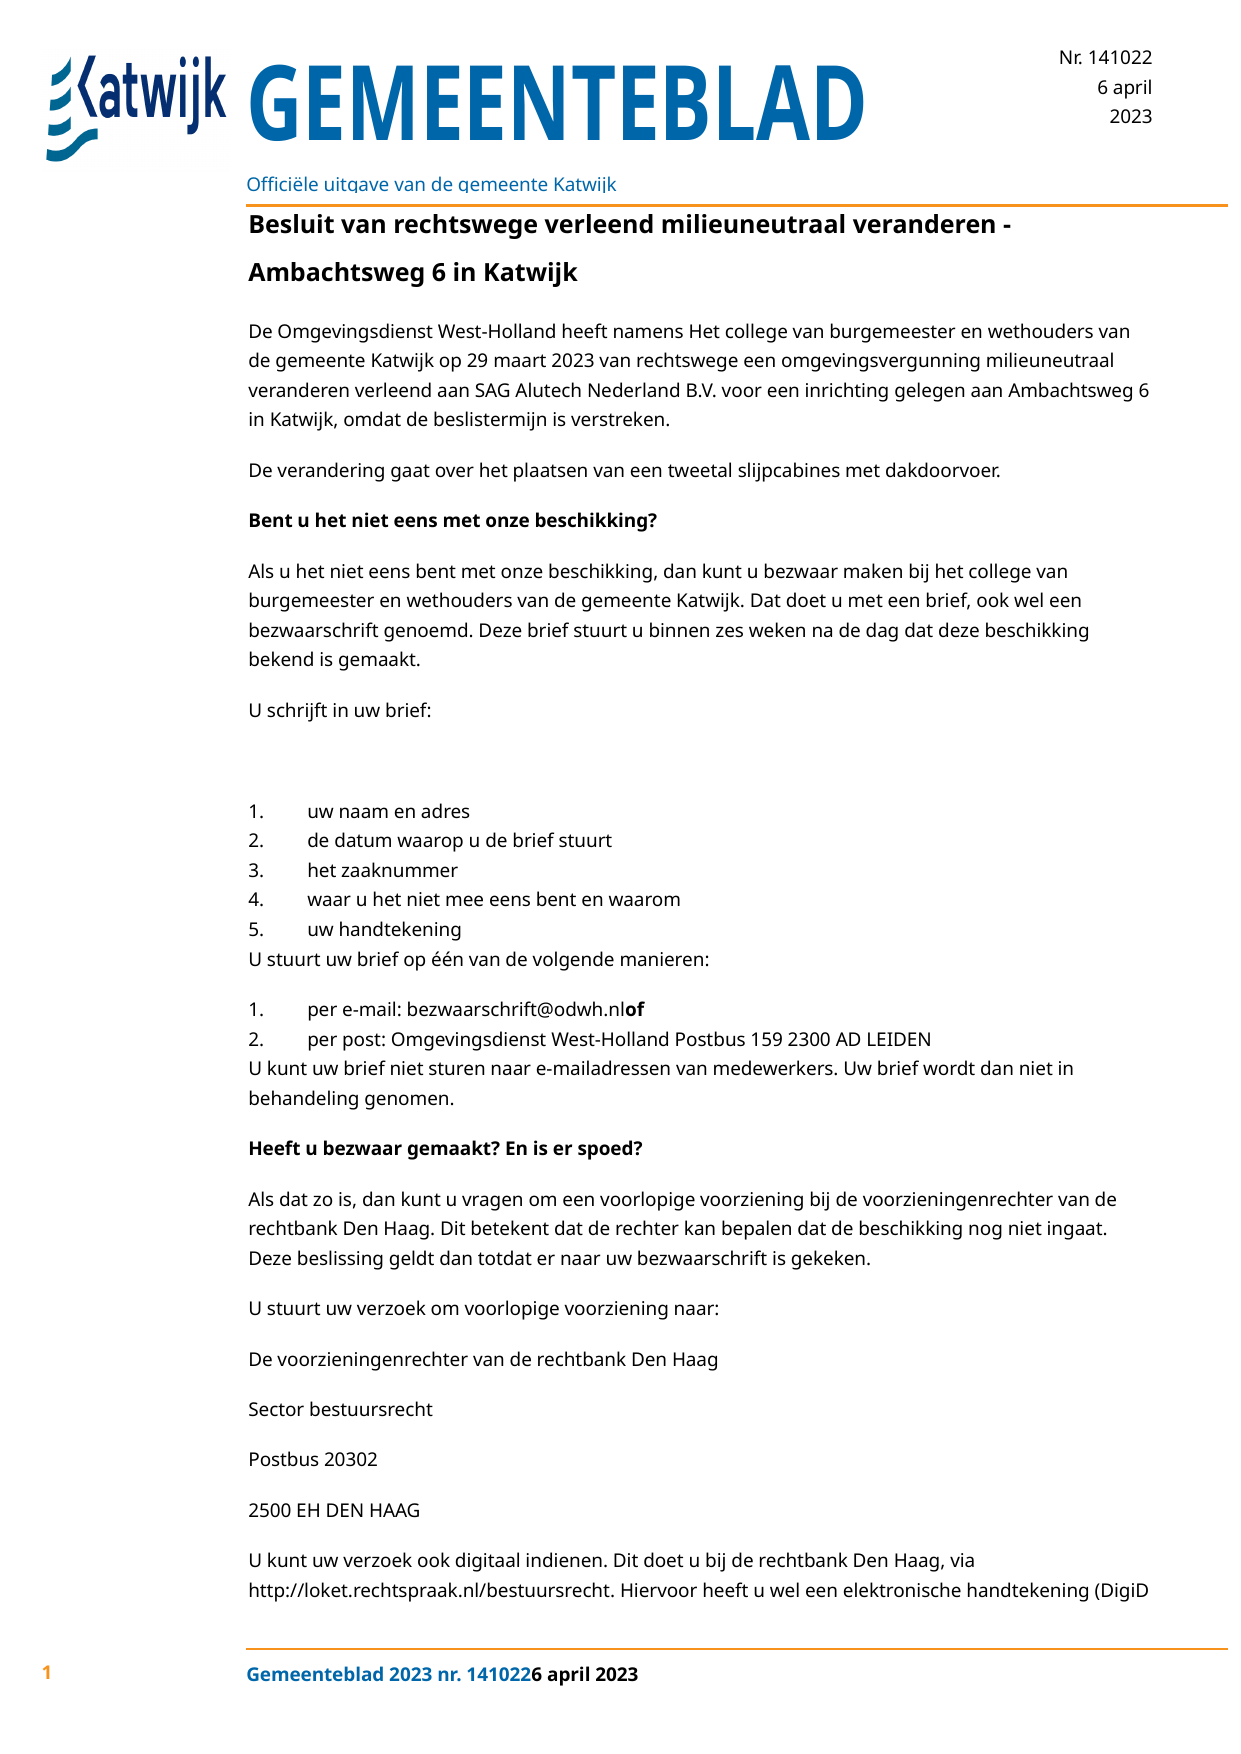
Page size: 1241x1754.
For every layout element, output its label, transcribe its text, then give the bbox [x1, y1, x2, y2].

text U stuurt uw brief op één van de volgende manieren: [248, 946, 1152, 972]
text U stuurt uw verzoek om voorlopige voorziening naar: [248, 1295, 1152, 1321]
text Als u het niet eens bent met onze beschikking, dan kunt u bezwaar maken bij het college van burgemeester en wethouders van de gemeente Katwijk. Dat doet u met een brief, ook wel een bezwaarschrift genoemd. Deze brief stuurt u binnen zes weken na de dag dat deze beschikking bekend is gemaakt. [248, 558, 1152, 672]
text Bent u het niet eens met onze beschikking? [248, 507, 1152, 533]
list waar u het niet mee eens bent en waarom [248, 887, 1152, 912]
text Postbus 20302 [248, 1447, 1152, 1472]
list per e-mail: bezwaarschrift@odwh.nlof [248, 996, 1152, 1022]
text 2500 EH DEN HAAG [248, 1497, 1152, 1523]
text U schrijft in uw brief: [248, 697, 1152, 723]
text U kunt uw brief niet sturen naar e-mailadressen van medewerkers. Uw brief wordt dan niet in behandeling genomen. [248, 1055, 1152, 1111]
text De verandering gaat over het plaatsen van een tweetal slijpcabines met dakdoorvoer. [248, 457, 1152, 483]
list uw naam en adres [248, 798, 1152, 824]
list de datum waarop u de brief stuurt [248, 827, 1152, 853]
list het zaaknummer [248, 857, 1152, 883]
list per post: Omgevingsdienst West-Holland Postbus 159 2300 AD LEIDEN [248, 1026, 1152, 1052]
picture [41, 47, 231, 172]
text Als dat zo is, dan kunt u vragen om een voorlopige voorziening bij de voorzieningenrechter van de rechtbank Den Haag. Dit betekent dat de rechter kan bepalen dat de beschikking nog niet ingaat. Deze beslissing geldt dan totdat er naar uw bezwaarschrift is gekeken. [248, 1186, 1152, 1271]
text Heeft u bezwaar gemaakt? En is er spoed? [248, 1135, 1152, 1161]
text De Omgevingsdienst West-Holland heeft namens Het college van burgemeester en wethouders van de gemeente Katwijk op 29 maart 2023 van rechtswege een omgevingsvergunning milieuneutraal veranderen verleend aan SAG Alutech Nederland B.V. voor een inrichting gelegen aan Ambachtsweg 6 in Katwijk, omdat de beslistermijn is verstreken. [248, 318, 1152, 432]
text Sector bestuursrecht [248, 1396, 1152, 1422]
text Besluit van rechtswege verleend milieuneutraal veranderen - Ambachtsweg 6 in Katwijk [248, 207, 1152, 288]
text De voorzieningenrechter van de rechtbank Den Haag [248, 1346, 1152, 1372]
text U kunt uw verzoek ook digitaal indienen. Dit doet u bij de rechtbank Den Haag, via http://loket.rechtspraak.nl/bestuursrecht. Hiervoor heeft u wel een elektronische handtekening (DigiD [248, 1547, 1152, 1603]
list uw handtekening [248, 916, 1152, 942]
